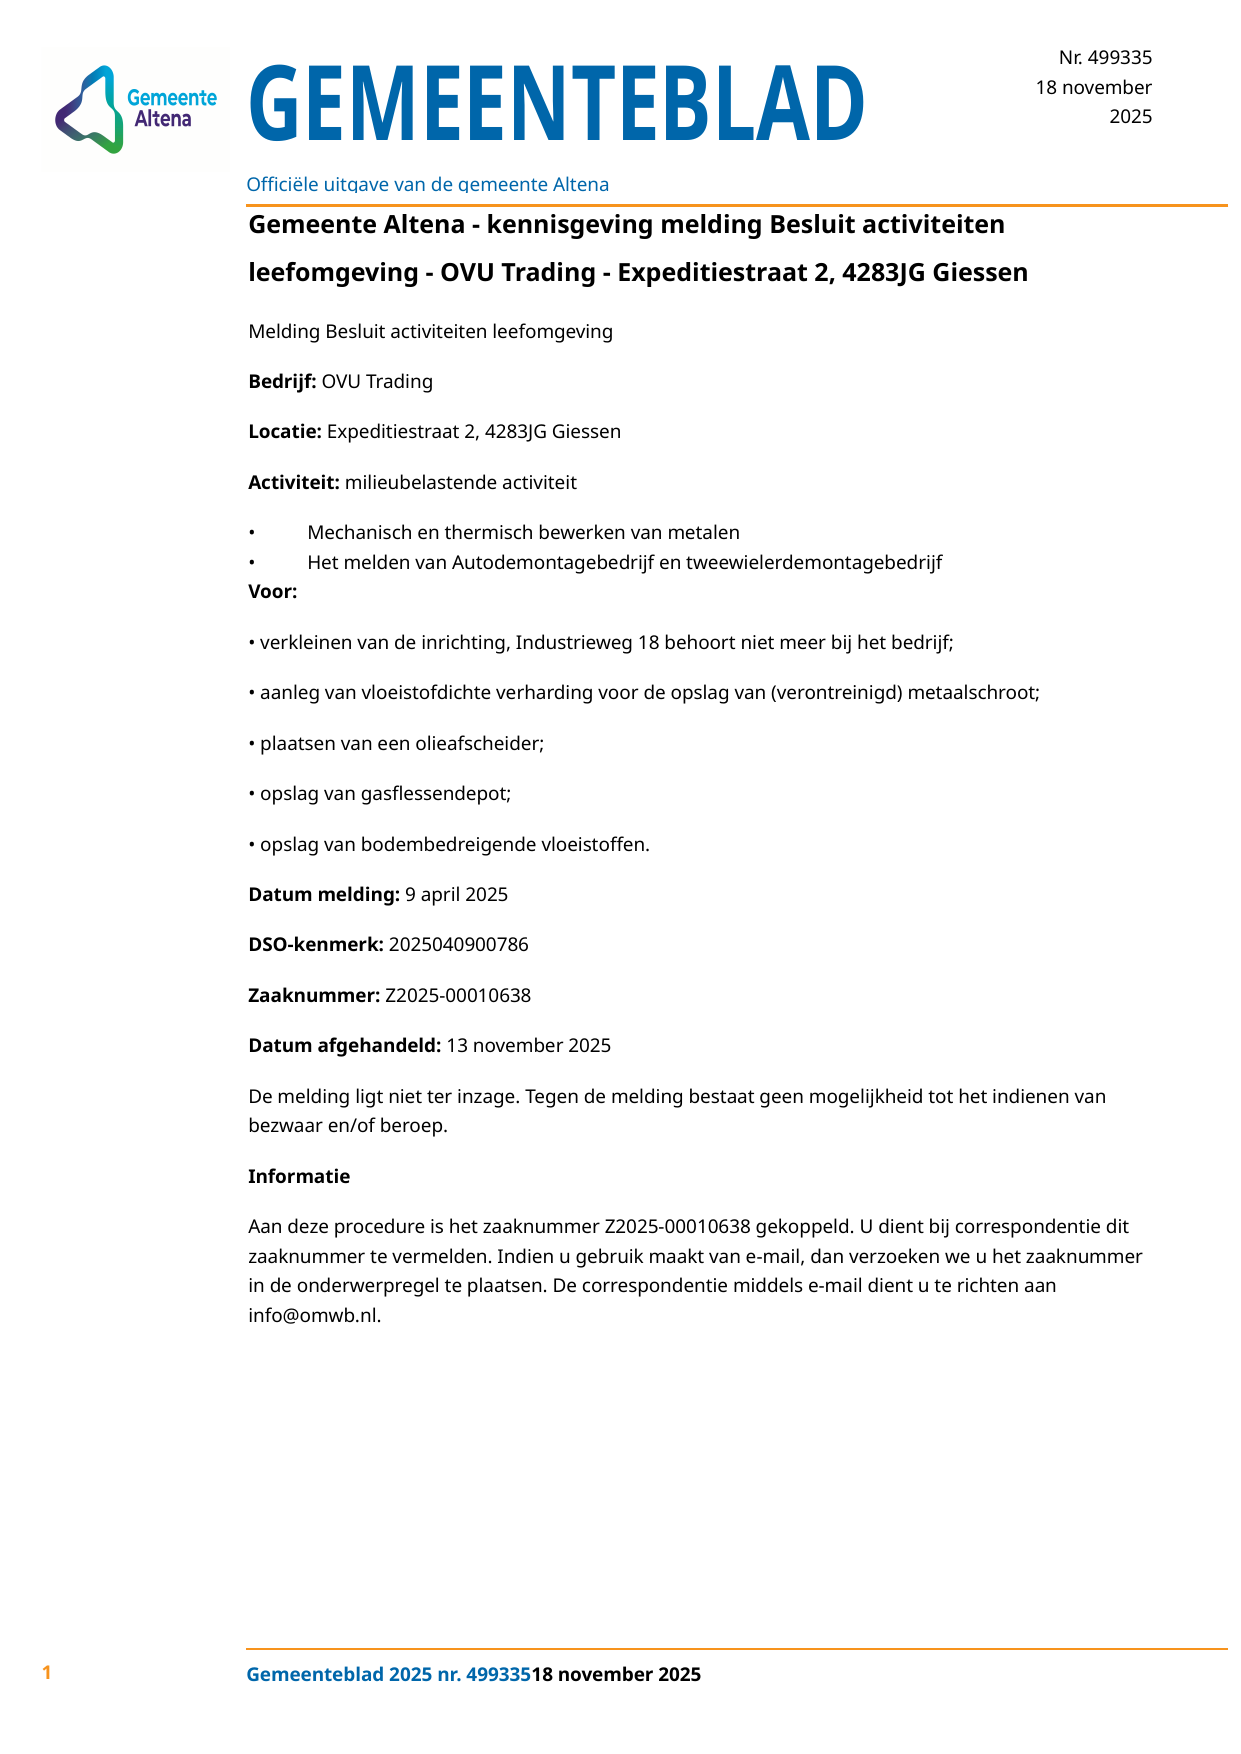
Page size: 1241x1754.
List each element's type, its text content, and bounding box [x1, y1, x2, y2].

text Bedrijf: OVU Trading [248, 368, 1152, 394]
text • opslag van gasflessendepot; [248, 780, 1152, 806]
text • verkleinen van de inrichting, Industrieweg 18 behoort niet meer bij het bedrijf; [248, 629, 1152, 655]
text Voor: [248, 579, 1152, 604]
text Melding Besluit activiteiten leefomgeving [248, 318, 1152, 344]
text De melding ligt niet ter inzage. Tegen de melding bestaat geen mogelijkheid tot het indienen van bezwaar en/of beroep. [248, 1083, 1152, 1138]
text DSO-kenmerk: 2025040900786 [248, 932, 1152, 957]
text Informatie [248, 1163, 1152, 1189]
text Datum melding: 9 april 2025 [248, 881, 1152, 907]
list Het melden van Autodemontagebedrijf en tweewielerdemontagebedrijf [248, 549, 1152, 575]
text Gemeente Altena - kennisgeving melding Besluit activiteiten leefomgeving - OVU Trading - Expeditiestraat 2, 4283JG Giessen [248, 207, 1152, 288]
text Activiteit: milieubelastende activiteit [248, 469, 1152, 495]
text • aanleg van vloeistofdichte verharding voor de opslag van (verontreinigd) metaalschroot; [248, 679, 1152, 705]
text Locatie: Expeditiestraat 2, 4283JG Giessen [248, 419, 1152, 444]
text • plaatsen van een olieafscheider; [248, 730, 1152, 756]
text Aan deze procedure is het zaaknummer Z2025-00010638 gekoppeld. U dient bij correspondentie dit zaaknummer te vermelden. Indien u gebruik maakt van e-mail, dan verzoeken we u het zaaknummer in de onderwerpregel te plaatsen. De correspondentie middels e-mail dient u te richten aan info@omwb.nl. [248, 1213, 1152, 1328]
text Zaaknummer: Z2025-00010638 [248, 982, 1152, 1008]
picture [41, 47, 231, 172]
text • opslag van bodembedreigende vloeistoffen. [248, 831, 1152, 857]
list Mechanisch en thermisch bewerken van metalen [248, 519, 1152, 545]
text Datum afgehandeld: 13 november 2025 [248, 1032, 1152, 1058]
